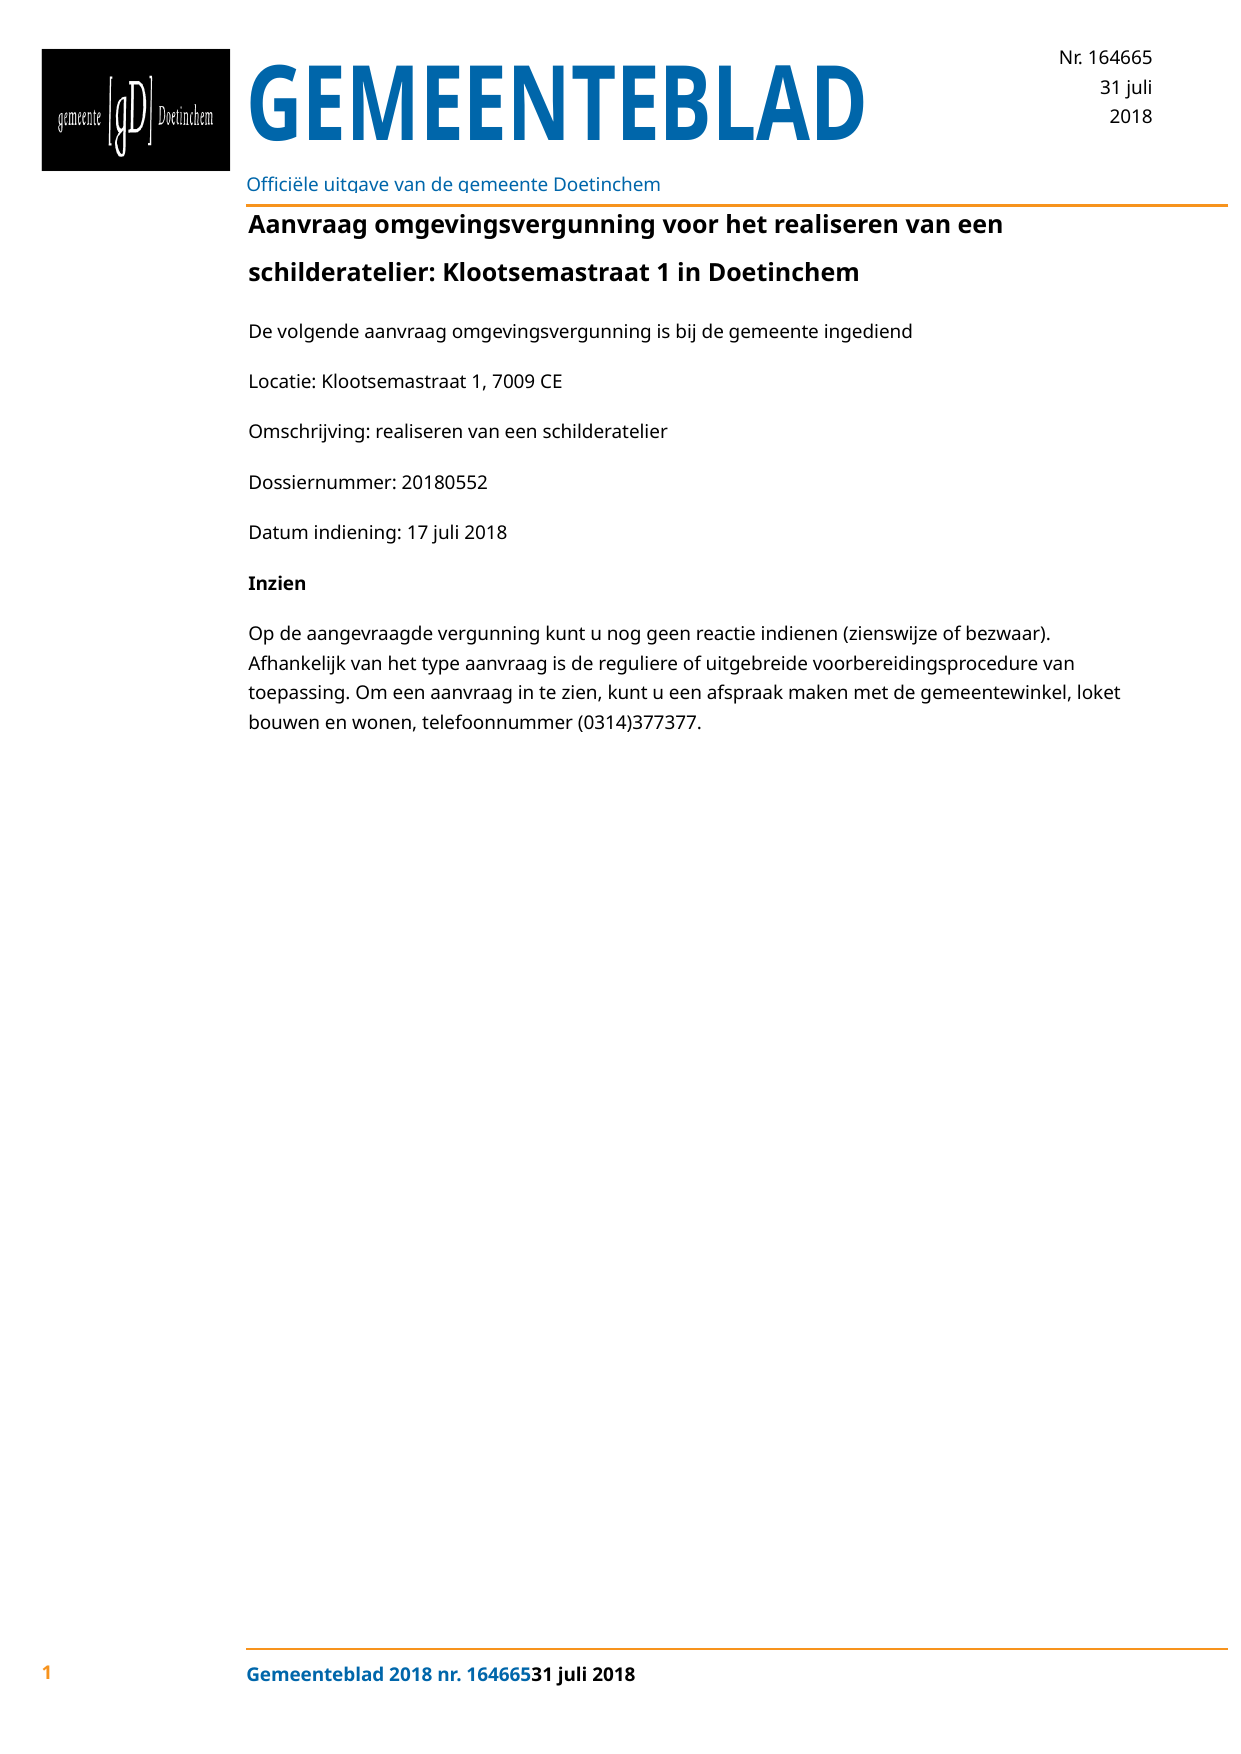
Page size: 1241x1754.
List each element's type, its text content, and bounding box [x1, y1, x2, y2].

text Omschrijving: realiseren van een schilderatelier [248, 419, 1152, 444]
text De volgende aanvraag omgevingsvergunning is bij de gemeente ingediend [248, 318, 1152, 344]
text Dossiernummer: 20180552 [248, 469, 1152, 495]
picture [41, 47, 231, 172]
text Datum indiening: 17 juli 2018 [248, 519, 1152, 545]
text Inzien [248, 570, 1152, 596]
text Op de aangevraagde vergunning kunt u nog geen reactie indienen (zienswijze of bezwaar). Afhankelijk van het type aanvraag is de reguliere of uitgebreide voorbereidingsprocedure van toepassing. Om een aanvraag in te zien, kunt u een afspraak maken met de gemeentewinkel, loket bouwen en wonen, telefoonnummer (0314)377377. [248, 620, 1152, 735]
text Locatie: Klootsemastraat 1, 7009 CE [248, 368, 1152, 394]
text Aanvraag omgevingsvergunning voor het realiseren van een schilderatelier: Klootsemastraat 1 in Doetinchem [248, 207, 1152, 288]
